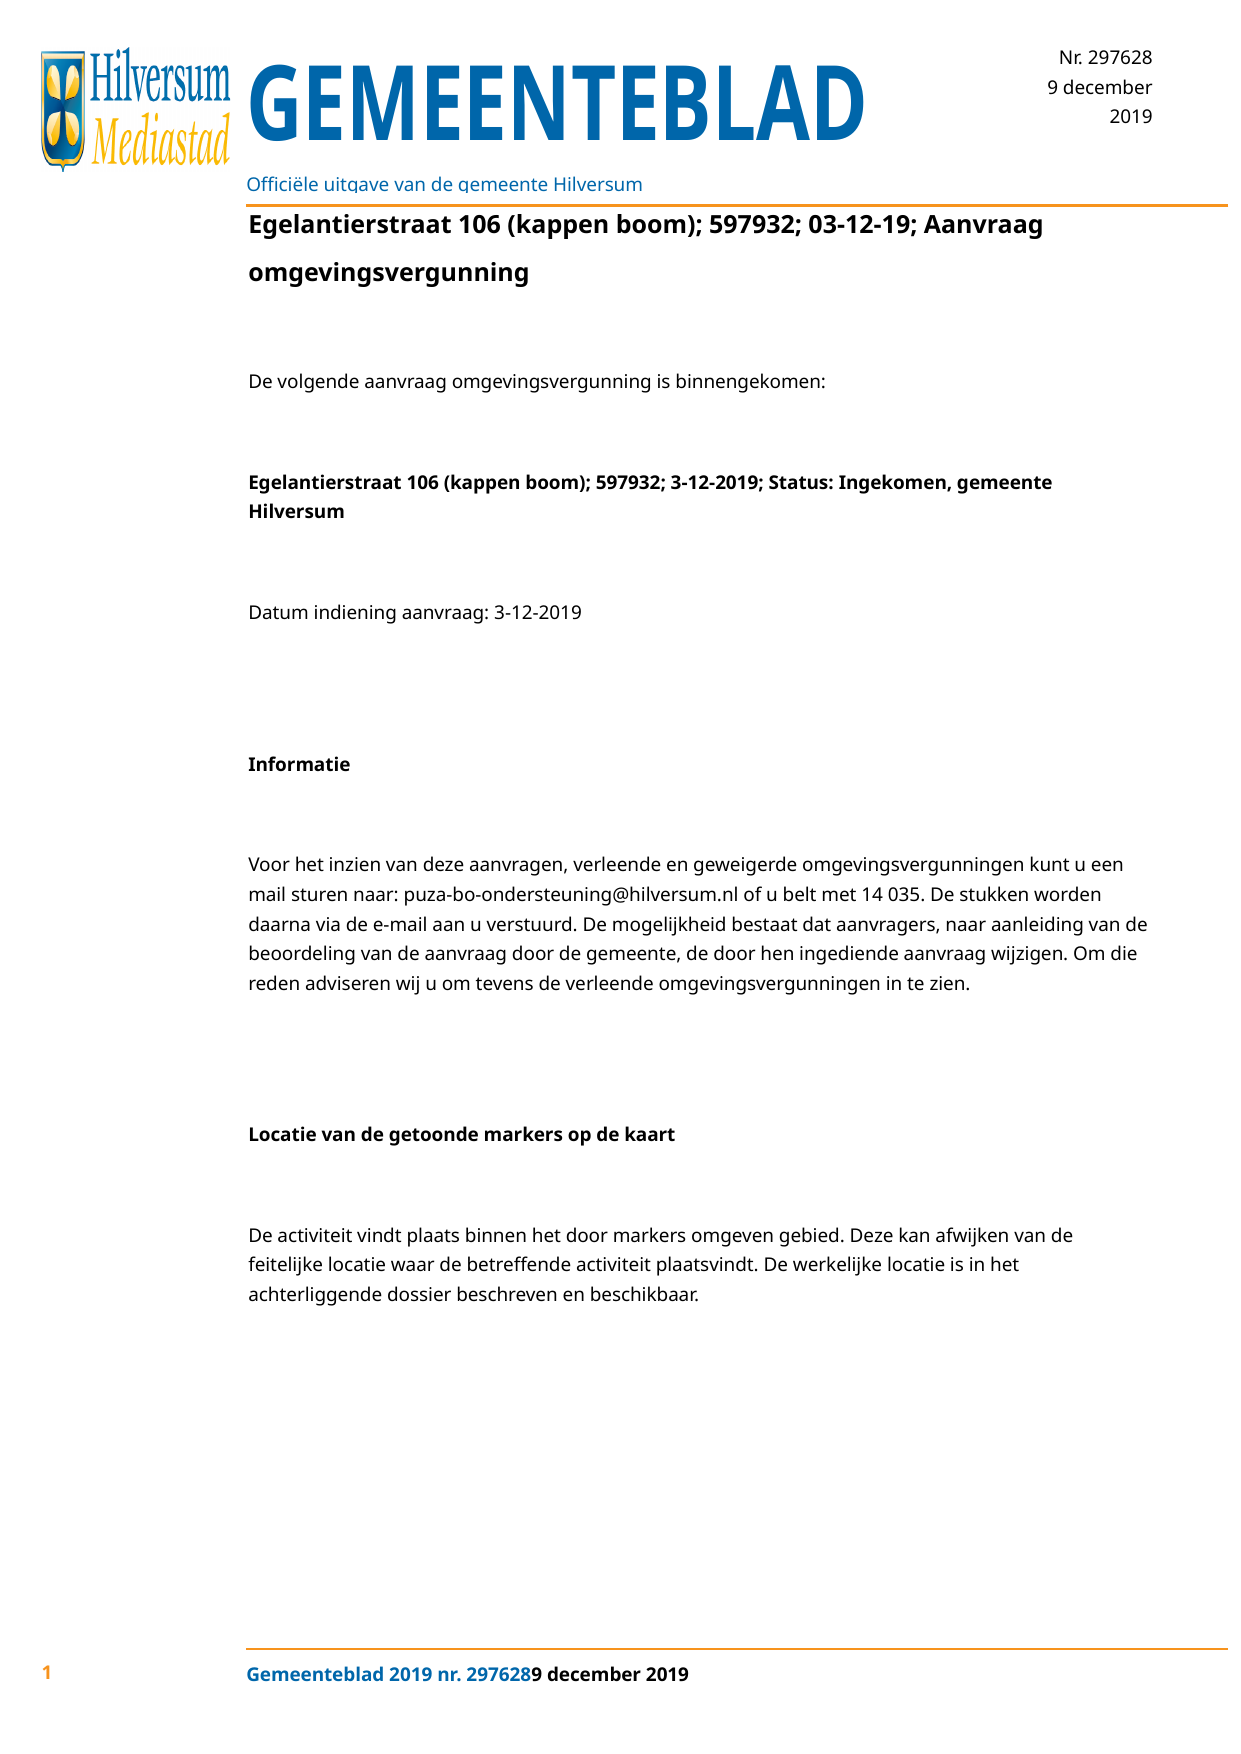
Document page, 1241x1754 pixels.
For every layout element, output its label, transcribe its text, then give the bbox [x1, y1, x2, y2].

text De activiteit vindt plaats binnen het door markers omgeven gebied. Deze kan afwijken van de feitelijke locatie waar de betreffende activiteit plaatsvindt. De werkelijke locatie is in het achterliggende dossier beschreven en beschikbaar. [248, 1222, 1152, 1307]
text Egelantierstraat 106 (kappen boom); 597932; 3-12-2019; Status: Ingekomen, gemeente Hilversum [248, 469, 1152, 524]
text Informatie [248, 751, 1152, 777]
text Voor het inzien van deze aanvragen, verleende en geweigerde omgevingsvergunningen kunt u een mail sturen naar: puza-bo-ondersteuning@hilversum.nl of u belt met 14 035. De stukken worden daarna via de e-mail aan u verstuurd. De mogelijkheid bestaat dat aanvragers, naar aanleiding van de beoordeling van de aanvraag door de gemeente, de door hen ingediende aanvraag wijzigen. Om die reden adviseren wij u om tevens de verleende omgevingsvergunningen in te zien. [248, 852, 1152, 996]
text Datum indiening aanvraag: 3-12-2019 [248, 599, 1152, 625]
picture [41, 47, 231, 172]
text Locatie van de getoonde markers op de kaart [248, 1121, 1152, 1147]
text De volgende aanvraag omgevingsvergunning is binnengekomen: [248, 368, 1152, 394]
text Egelantierstraat 106 (kappen boom); 597932; 03-12-19; Aanvraag omgevingsvergunning [248, 207, 1152, 288]
